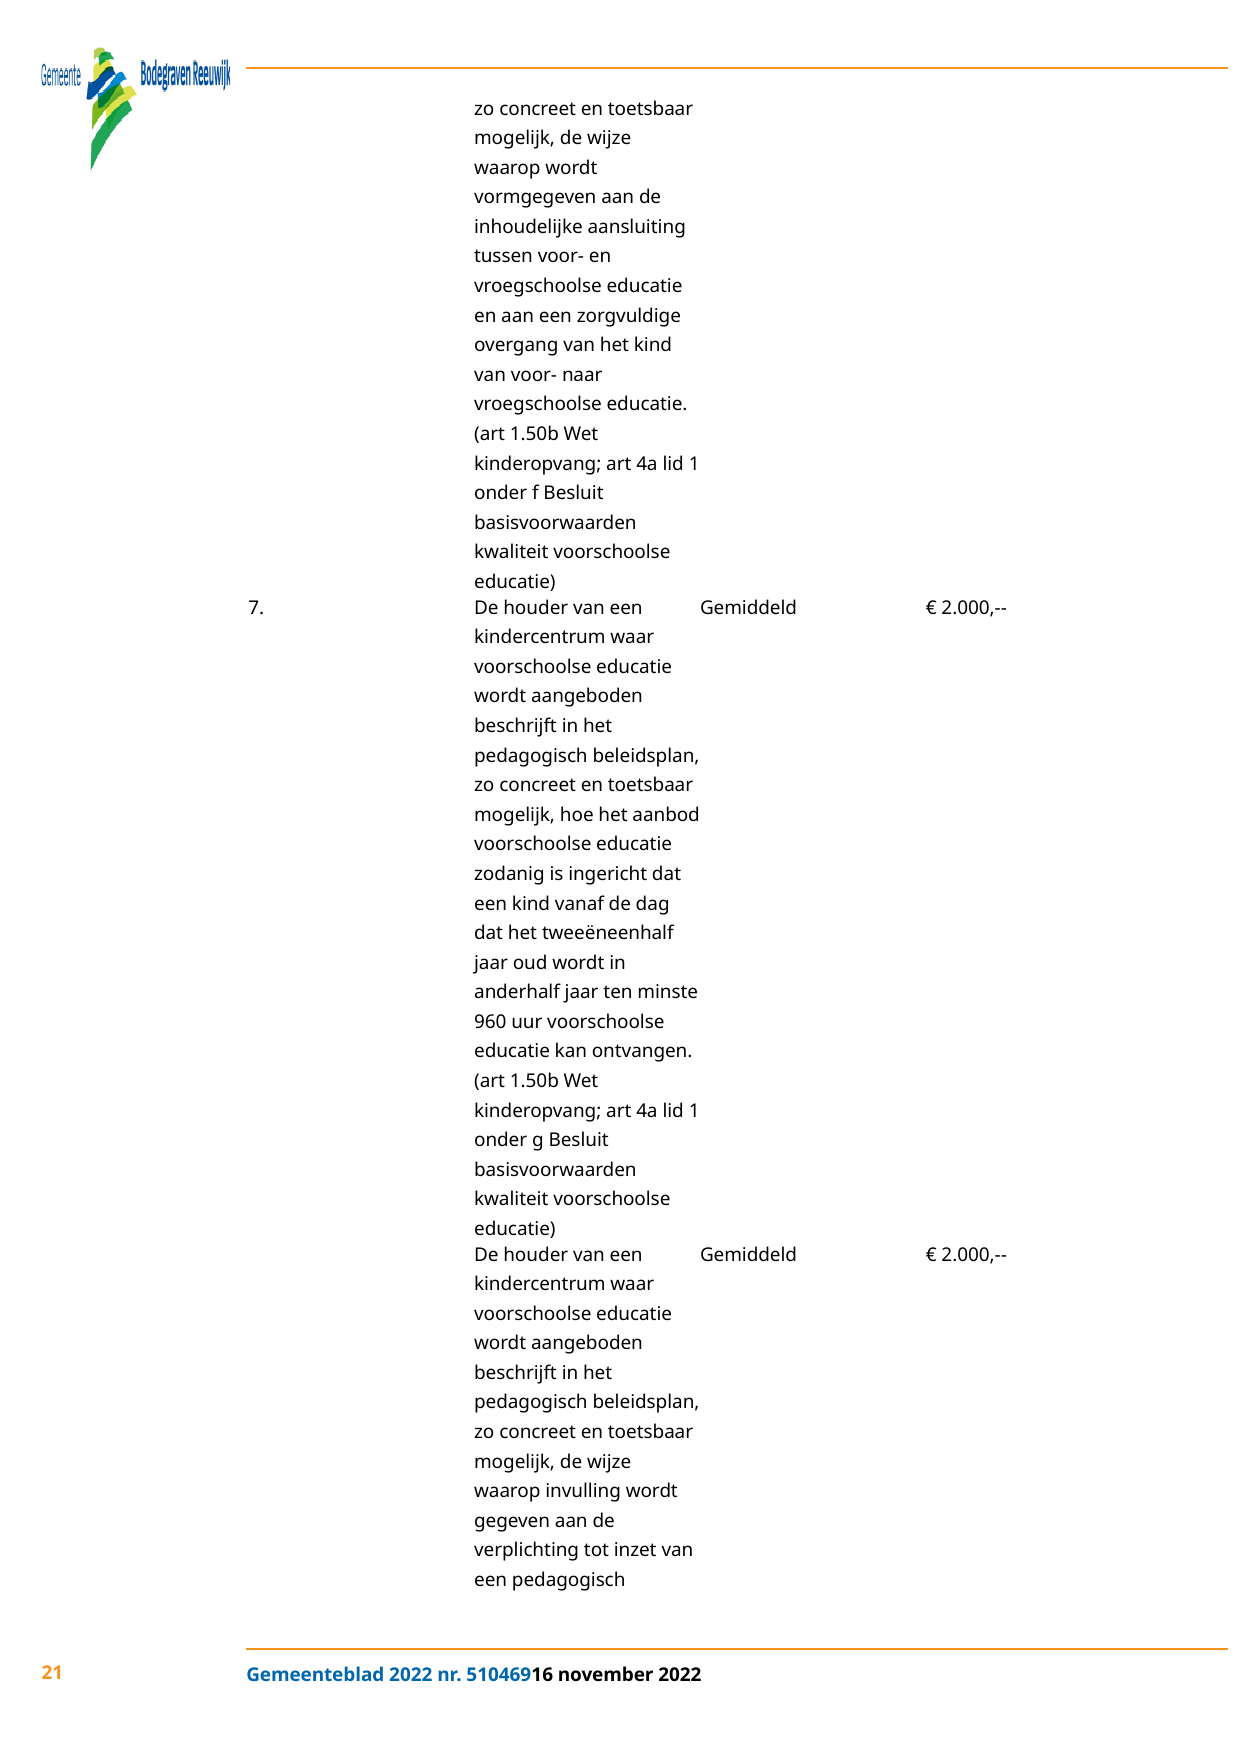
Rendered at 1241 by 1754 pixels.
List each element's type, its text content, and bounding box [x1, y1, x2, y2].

table_cell [926, 95, 1152, 594]
table_cell 7. [248, 594, 474, 1241]
table_cell [248, 1241, 474, 1592]
table_cell De houder van een kindercentrum waar voorschoolse educatie wordt aangeboden beschrijft in het pedagogisch beleidsplan, zo concreet en toetsbaar mogelijk, de wijze waarop invulling wordt gegeven aan de verplichting tot inzet van een pedagogisch [474, 1241, 700, 1592]
table_cell Gemiddeld [700, 594, 926, 1241]
picture [41, 47, 231, 172]
table_cell zo concreet en toetsbaar mogelijk, de wijze waarop wordt vormgegeven aan de inhoudelijke aansluiting tussen voor- en vroegschoolse educatie en aan een zorgvuldige overgang van het kind van voor- naar vroegschoolse educatie. (art 1.50b Wet kinderopvang; art 4a lid 1 onder f Besluit basisvoorwaarden kwaliteit voorschoolse educatie) [474, 95, 700, 594]
table_cell Gemiddeld [700, 1241, 926, 1592]
table_cell [248, 95, 474, 594]
table_cell € 2.000,-- [926, 1241, 1152, 1592]
table_cell [700, 95, 926, 594]
table_cell De houder van een kindercentrum waar voorschoolse educatie wordt aangeboden beschrijft in het pedagogisch beleidsplan, zo concreet en toetsbaar mogelijk, hoe het aanbod voorschoolse educatie zodanig is ingericht dat een kind vanaf de dag dat het tweeëneenhalf jaar oud wordt in anderhalf jaar ten minste 960 uur voorschoolse educatie kan ontvangen. (art 1.50b Wet kinderopvang; art 4a lid 1 onder g Besluit basisvoorwaarden kwaliteit voorschoolse educatie) [474, 594, 700, 1241]
table_cell € 2.000,-- [926, 594, 1152, 1241]
